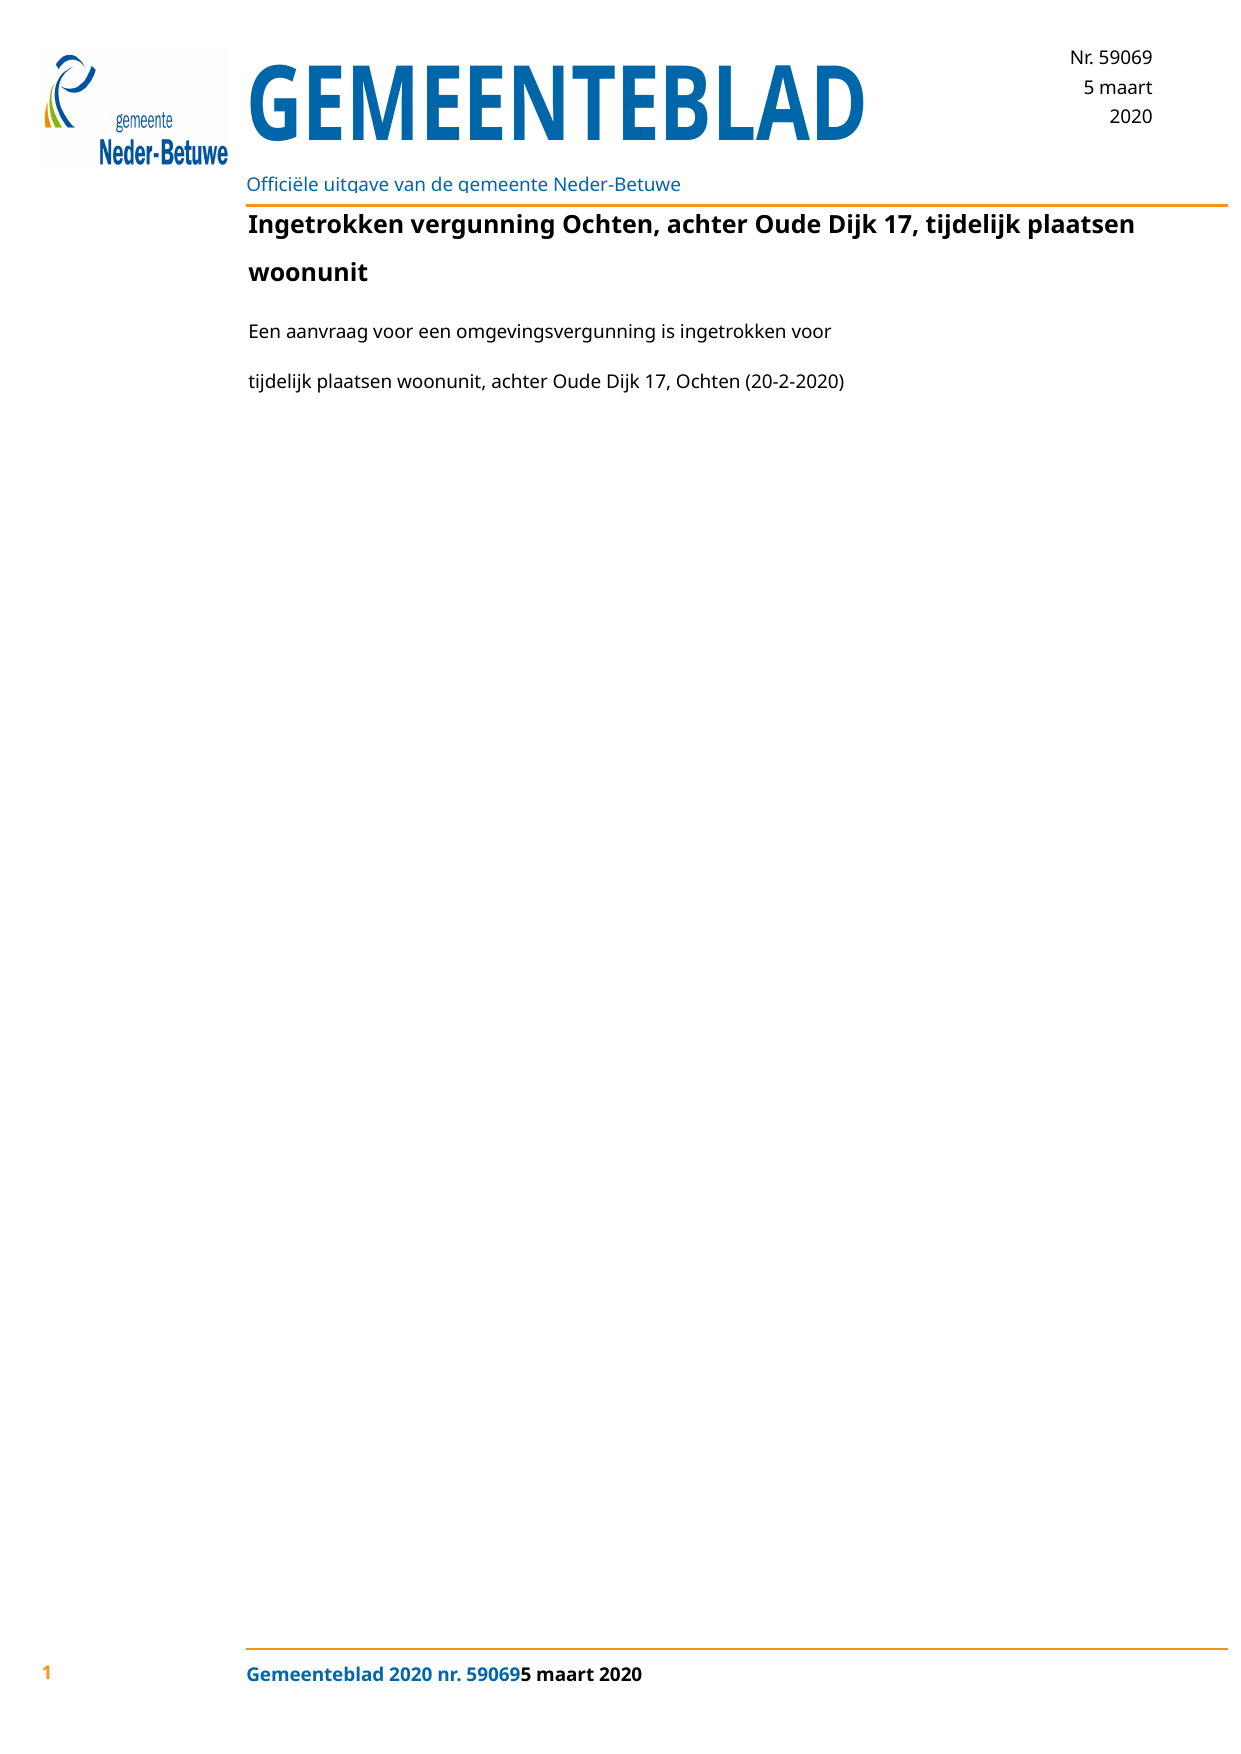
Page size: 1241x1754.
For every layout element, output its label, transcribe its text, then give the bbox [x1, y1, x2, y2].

picture [41, 47, 231, 172]
text Ingetrokken vergunning Ochten, achter Oude Dijk 17, tijdelijk plaatsen woonunit [248, 207, 1152, 288]
text tijdelijk plaatsen woonunit, achter Oude Dijk 17, Ochten (20-2-2020) [248, 368, 1152, 394]
text Een aanvraag voor een omgevingsvergunning is ingetrokken voor [248, 318, 1152, 344]
